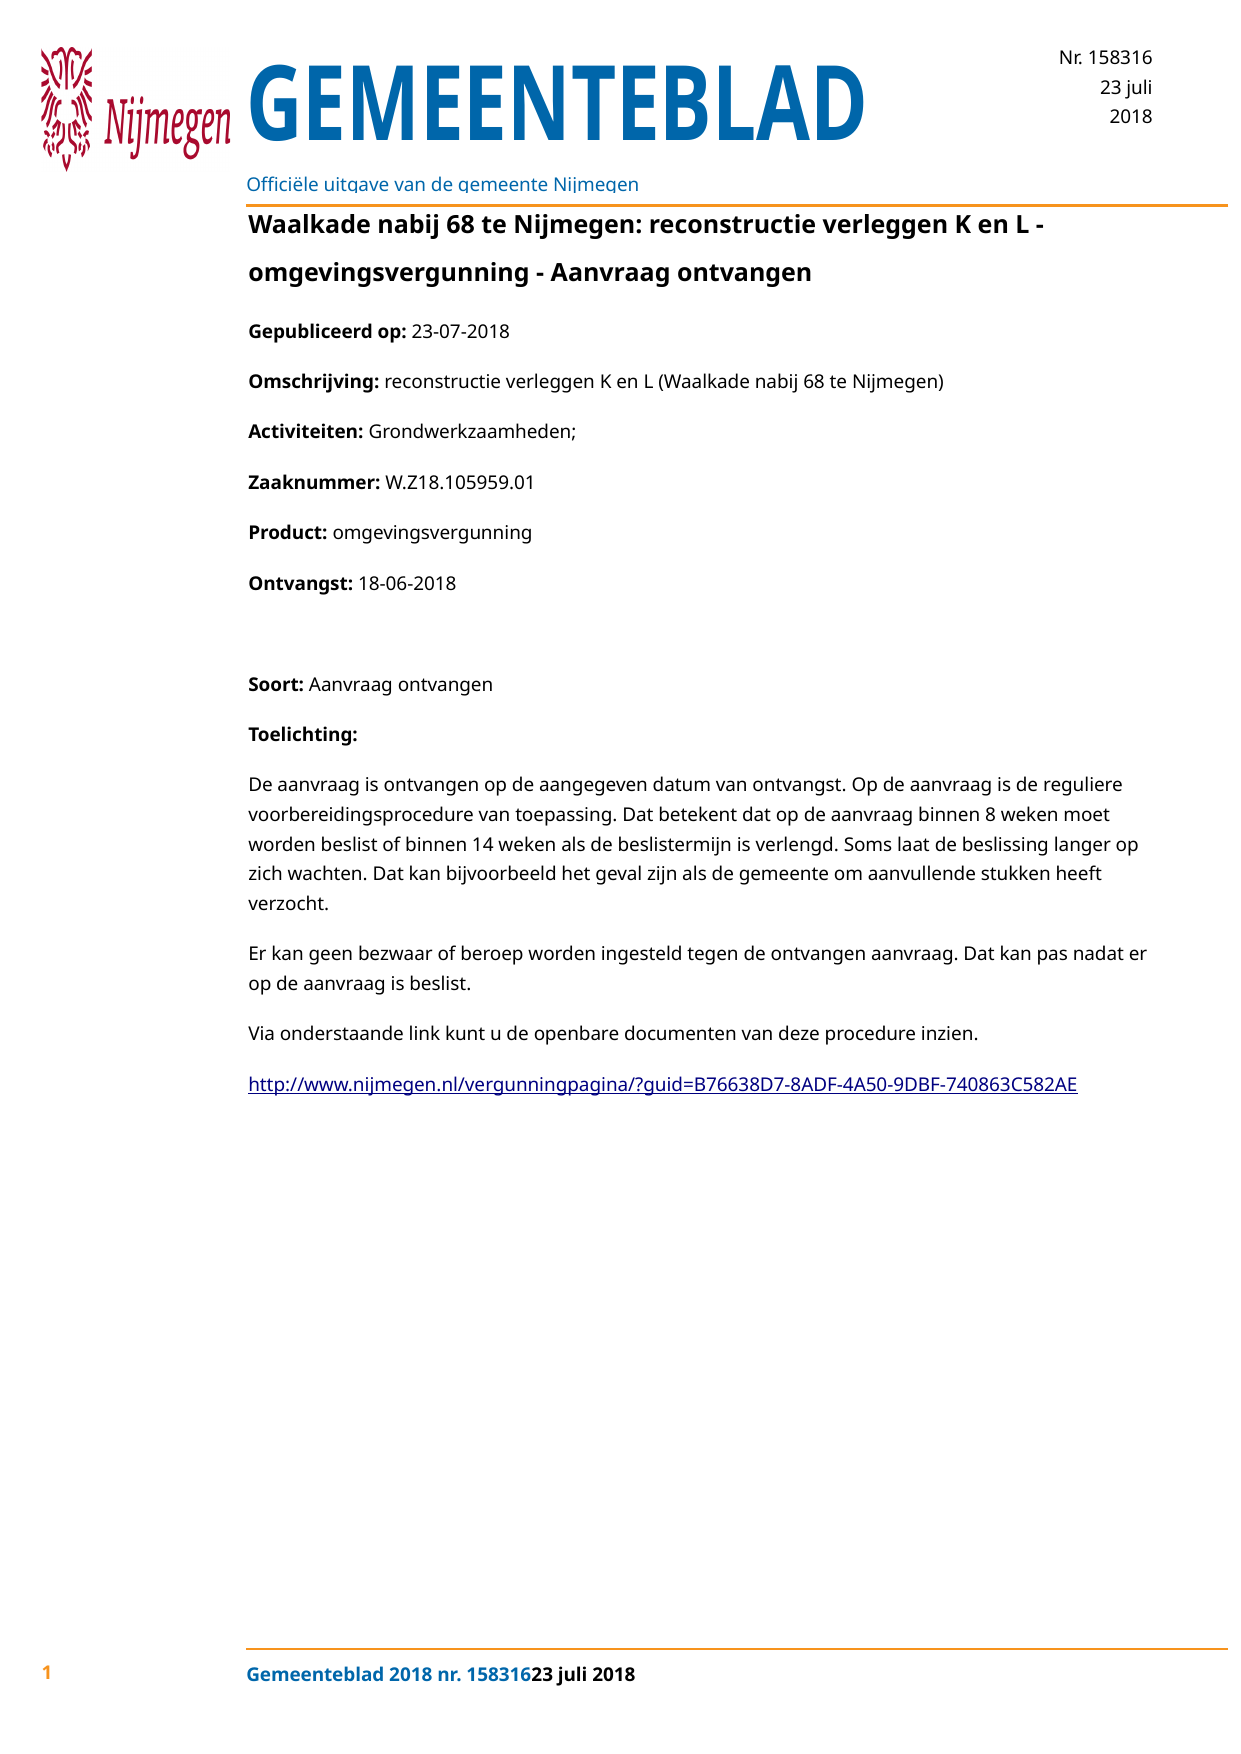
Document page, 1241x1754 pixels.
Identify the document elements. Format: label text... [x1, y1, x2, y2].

text Waalkade nabij 68 te Nijmegen: reconstructie verleggen K en L - omgevingsvergunning - Aanvraag ontvangen [248, 207, 1152, 288]
text Activiteiten: Grondwerkzaamheden; [248, 419, 1152, 444]
text Via onderstaande link kunt u de openbare documenten van deze procedure inzien. [248, 1020, 1152, 1046]
text Gepubliceerd op: 23-07-2018 [248, 318, 1152, 344]
text Er kan geen bezwaar of beroep worden ingesteld tegen de ontvangen aanvraag. Dat kan pas nadat er op de aanvraag is beslist. [248, 940, 1152, 996]
text Soort: Aanvraag ontvangen [248, 671, 1152, 697]
text Omschrijving: reconstructie verleggen K en L (Waalkade nabij 68 te Nijmegen) [248, 368, 1152, 394]
text Ontvangst: 18-06-2018 [248, 570, 1152, 596]
picture [41, 47, 231, 172]
text Product: omgevingsvergunning [248, 519, 1152, 545]
text Zaaknummer: W.Z18.105959.01 [248, 469, 1152, 495]
text De aanvraag is ontvangen op de aangegeven datum van ontvangst. Op de aanvraag is de reguliere voorbereidingsprocedure van toepassing. Dat betekent dat op de aanvraag binnen 8 weken moet worden beslist of binnen 14 weken als de beslistermijn is verlengd. Soms laat de beslissing langer op zich wachten. Dat kan bijvoorbeeld het geval zijn als de gemeente om aanvullende stukken heeft verzocht. [248, 772, 1152, 916]
text Toelichting: [248, 721, 1152, 747]
text http://www.nijmegen.nl/vergunningpagina/?guid=B76638D7-8ADF-4A50-9DBF-740863C582AE [248, 1071, 1152, 1097]
